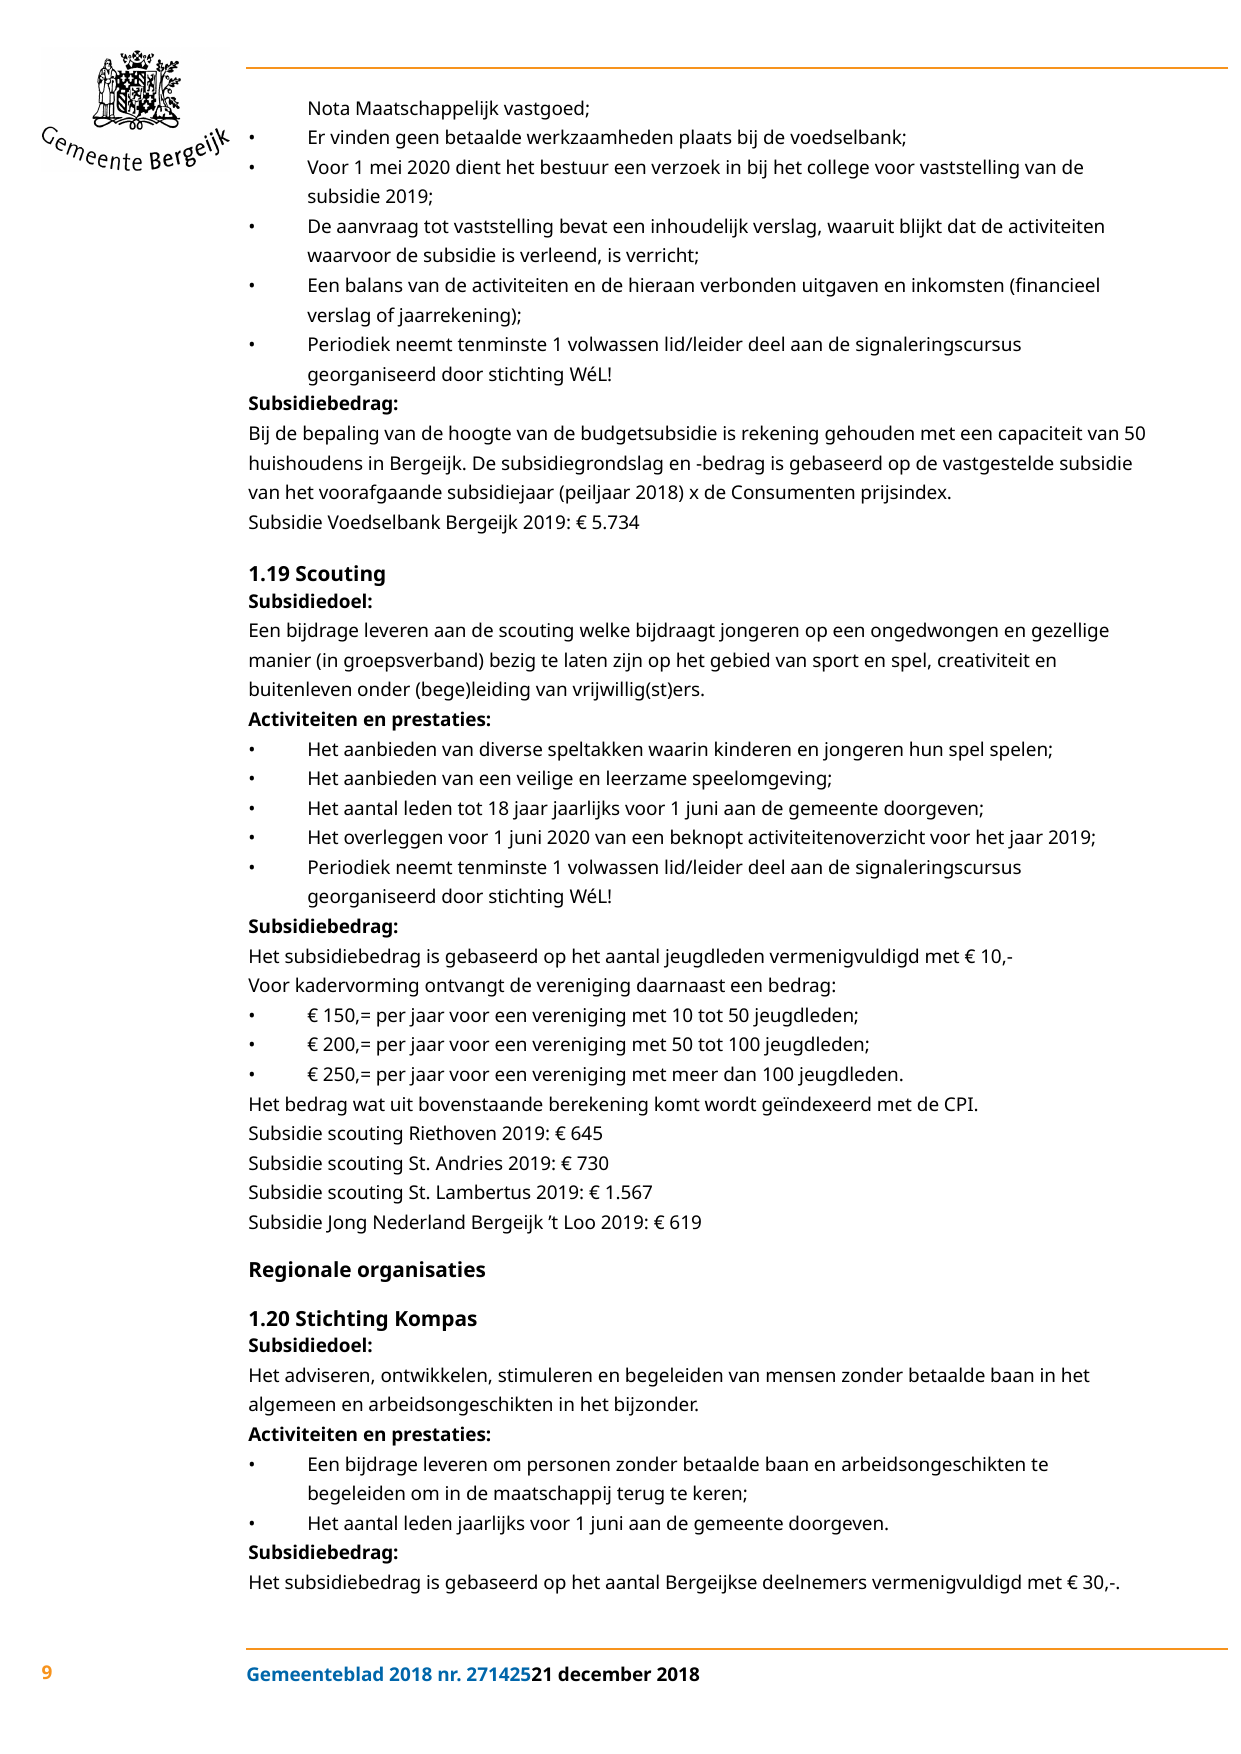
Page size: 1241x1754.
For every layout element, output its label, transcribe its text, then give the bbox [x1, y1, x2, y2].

text Een bijdrage leveren aan de scouting welke bijdraagt jongeren op een ongedwongen en gezellige manier (in groepsverband) bezig te laten zijn op het gebied van sport en spel, creativiteit en buitenleven onder (bege)leiding van vrijwillig(st)ers. [248, 617, 1152, 702]
text Activiteiten en prestaties: [248, 1421, 1152, 1447]
list Het aantal leden tot 18 jaar jaarlijks voor 1 juni aan de gemeente doorgeven; [248, 795, 1152, 821]
text Het subsidiebedrag is gebaseerd op het aantal Bergeijkse deelnemers vermenigvuldigd met € 30,-. [248, 1569, 1152, 1595]
text Bij de bepaling van de hoogte van de budgetsubsidie is rekening gehouden met een capaciteit van 50 huishoudens in Bergeijk. De subsidiegrondslag en -bedrag is gebaseerd op de vastgestelde subsidie van het voorafgaande subsidiejaar (peiljaar 2018) x de Consumenten prijsindex. [248, 420, 1152, 505]
text Subsidie Voedselbank Bergeijk 2019: € 5.734 [248, 509, 1152, 535]
list De aanvraag tot vaststelling bevat een inhoudelijk verslag, waaruit blijkt dat de activiteiten waarvoor de subsidie is verleend, is verricht; [248, 213, 1152, 268]
text Activiteiten en prestaties: [248, 706, 1152, 732]
list Voor 1 mei 2020 dient het bestuur een verzoek in bij het college voor vaststelling van de subsidie 2019; [248, 154, 1152, 209]
list Het aanbieden van diverse speltakken waarin kinderen en jongeren hun spel spelen; [248, 736, 1152, 761]
list Het aantal leden jaarlijks voor 1 juni aan de gemeente doorgeven. [248, 1510, 1152, 1536]
text Subsidie Jong Nederland Bergeijk ’t Loo 2019: € 619 [248, 1209, 1152, 1235]
text Subsidiebedrag: [248, 391, 1152, 416]
text Subsidiebedrag: [248, 1539, 1152, 1565]
list Het aanbieden van een veilige en leerzame speelomgeving; [248, 765, 1152, 791]
list Periodiek neemt tenminste 1 volwassen lid/leider deel aan de signaleringscursus georganiseerd door stichting WéL! [248, 331, 1152, 387]
text Regionale organisaties [248, 1255, 1152, 1283]
text Het bedrag wat uit bovenstaande berekening komt wordt geïndexeerd met de CPI. [248, 1091, 1152, 1116]
picture [41, 47, 231, 172]
list Een bijdrage leveren om personen zonder betaalde baan en arbeidsongeschikten te begeleiden om in de maatschappij terug te keren; [248, 1451, 1152, 1506]
text Voor kadervorming ontvangt de vereniging daarnaast een bedrag: [248, 972, 1152, 998]
list Er vinden geen betaalde werkzaamheden plaats bij de voedselbank; [248, 124, 1152, 150]
text Subsidiebedrag: [248, 913, 1152, 939]
text Het adviseren, ontwikkelen, stimuleren en begeleiden van mensen zonder betaalde baan in het algemeen en arbeidsongeschikten in het bijzonder. [248, 1362, 1152, 1417]
list € 150,= per jaar voor een vereniging met 10 tot 50 jeugdleden; [248, 1002, 1152, 1028]
text Het subsidiebedrag is gebaseerd op het aantal jeugdleden vermenigvuldigd met € 10,- [248, 943, 1152, 968]
text Subsidie scouting Riethoven 2019: € 645 [248, 1120, 1152, 1146]
text Subsidiedoel: [248, 1332, 1152, 1358]
list € 200,= per jaar voor een vereniging met 50 tot 100 jeugdleden; [248, 1032, 1152, 1057]
text Subsidiedoel: [248, 588, 1152, 613]
text 1.20 Stichting Kompas [248, 1304, 1152, 1332]
list Het overleggen voor 1 juni 2020 van een beknopt activiteitenoverzicht voor het jaar 2019; [248, 824, 1152, 850]
text 1.19 Scouting [248, 559, 1152, 588]
list Periodiek neemt tenminste 1 volwassen lid/leider deel aan de signaleringscursus georganiseerd door stichting WéL! [248, 854, 1152, 909]
list € 250,= per jaar voor een vereniging met meer dan 100 jeugdleden. [248, 1061, 1152, 1087]
text Subsidie scouting St. Lambertus 2019: € 1.567 [248, 1179, 1152, 1205]
list Een balans van de activiteiten en de hieraan verbonden uitgaven en inkomsten (financieel verslag of jaarrekening); [248, 272, 1152, 328]
list Nota Maatschappelijk vastgoed; [248, 95, 1152, 121]
text Subsidie scouting St. Andries 2019: € 730 [248, 1150, 1152, 1176]
